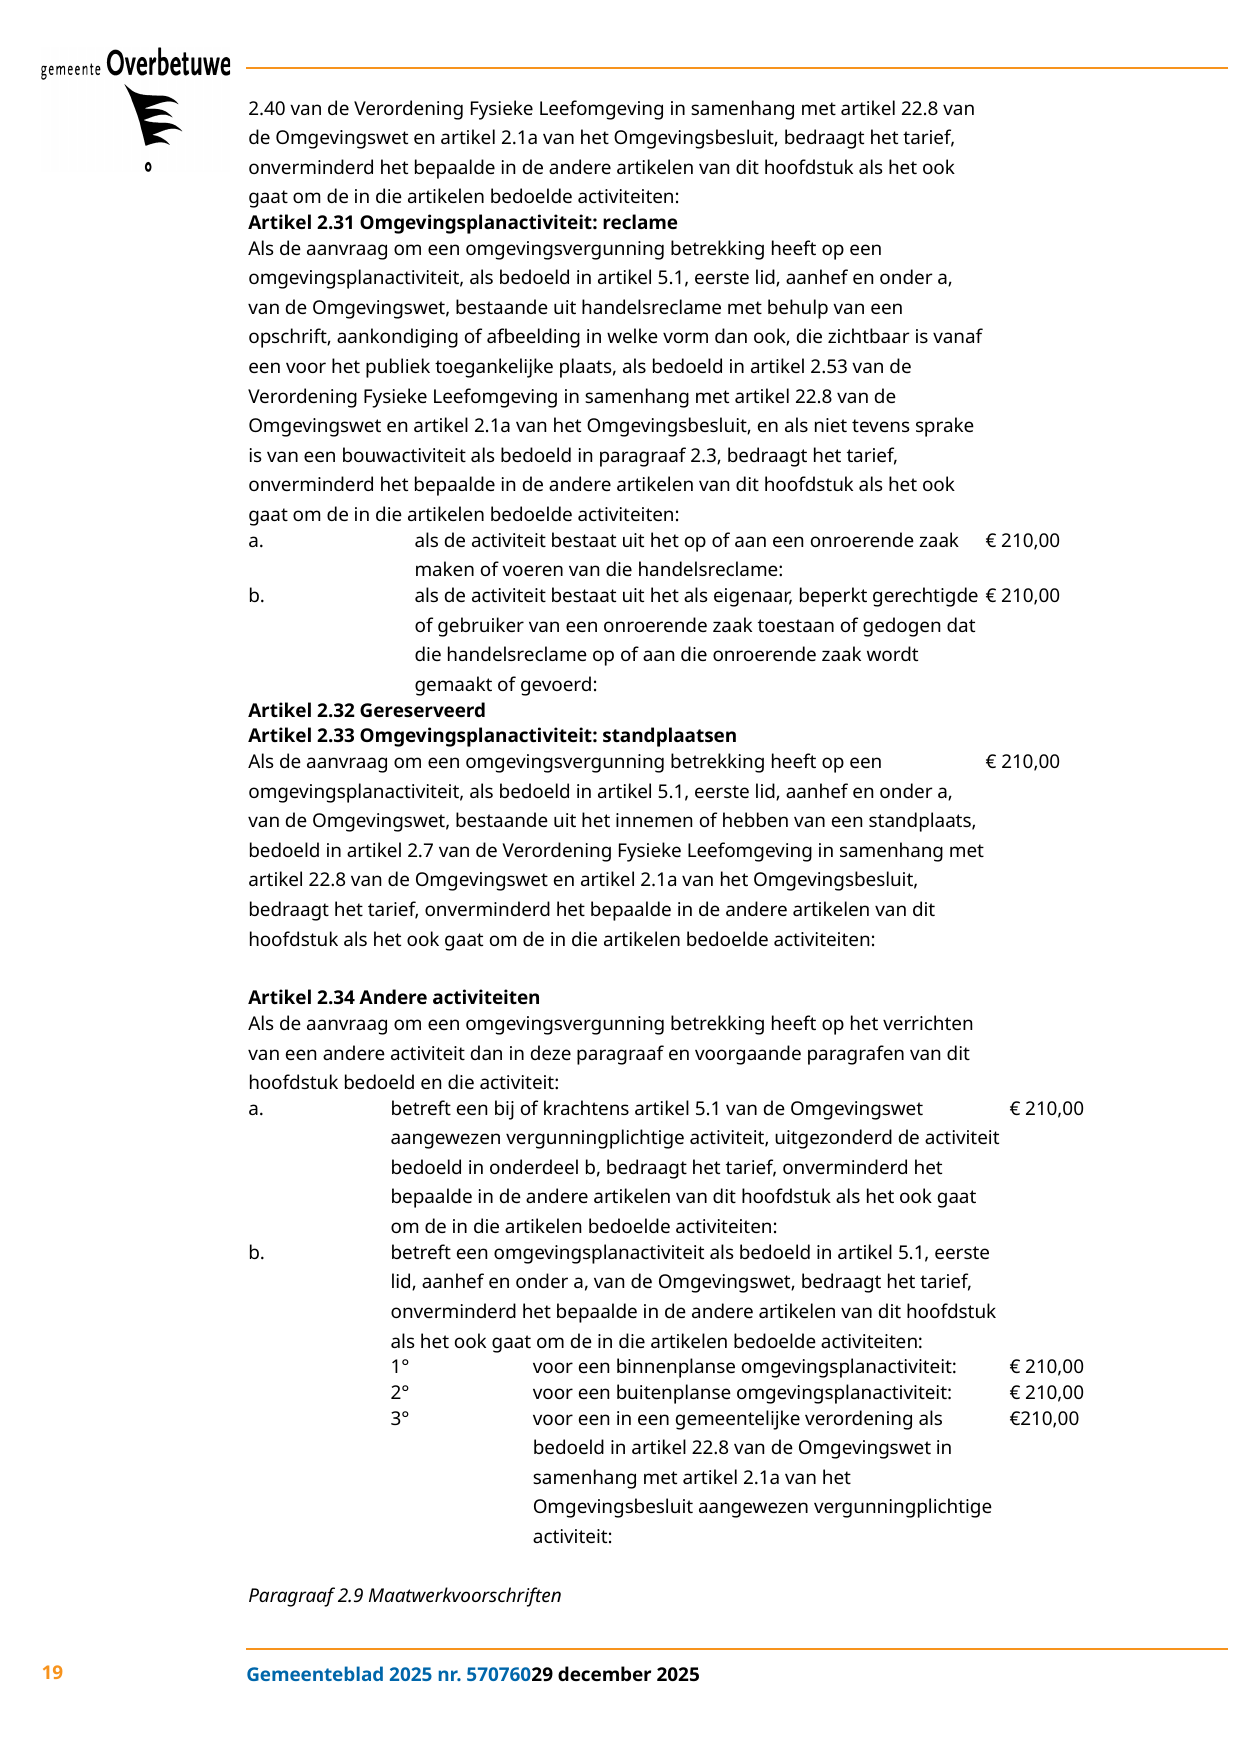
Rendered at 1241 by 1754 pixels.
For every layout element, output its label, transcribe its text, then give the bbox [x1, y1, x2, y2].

table_header Artikel 2.34 Andere activiteiten [248, 984, 1009, 1010]
table_cell 1° [390, 1354, 533, 1379]
table_cell b. [248, 582, 414, 697]
table_cell voor een buitenplanse omgevingsplanactiviteit: [533, 1379, 1009, 1405]
table_cell [1009, 1010, 1152, 1095]
table_cell 2° [390, 1379, 533, 1405]
table_cell Artikel 2.32 Gereserveerd [248, 697, 985, 722]
table_cell € 210,00 [1009, 1095, 1152, 1239]
table_cell € 210,00 [985, 527, 1152, 582]
table_cell 3° [390, 1405, 533, 1549]
table_cell [985, 95, 1152, 209]
picture [41, 47, 231, 172]
table_cell [1009, 1239, 1152, 1353]
table_cell [248, 1354, 390, 1379]
table_cell € 210,00 [985, 748, 1152, 951]
table_cell [248, 1405, 390, 1549]
table_cell € 210,00 [1009, 1379, 1152, 1405]
table_cell € 210,00 [985, 582, 1152, 697]
table_cell Als de aanvraag om een omgevingsvergunning betrekking heeft op het verrichten van een andere activiteit dan in deze paragraaf en voorgaande paragrafen van dit hoofdstuk bedoeld en die activiteit: [248, 1010, 1009, 1095]
table_cell a. [248, 1095, 390, 1239]
table_cell Als de aanvraag om een omgevingsvergunning betrekking heeft op een omgevingsplanactiviteit, als bedoeld in artikel 5.1, eerste lid, aanhef en onder a, van de Omgevingswet, bestaande uit handelsreclame met behulp van een opschrift, aankondiging of afbeelding in welke vorm dan ook, die zichtbaar is vanaf een voor het publiek toegankelijke plaats, als bedoeld in artikel 2.53 van de Verordening Fysieke Leefomgeving in samenhang met artikel 22.8 van de Omgevingswet en artikel 2.1a van het Omgevingsbesluit, en als niet tevens sprake is van een bouwactiviteit als bedoeld in paragraaf 2.3, bedraagt het tarief, onverminderd het bepaalde in de andere artikelen van dit hoofdstuk als het ook gaat om de in die artikelen bedoelde activiteiten: [248, 235, 985, 527]
table_cell [985, 209, 1152, 235]
table_cell voor een binnenplanse omgevingsplanactiviteit: [533, 1354, 1009, 1379]
table_cell Artikel 2.31 Omgevingsplanactiviteit: reclame [248, 209, 985, 235]
table_cell [248, 1379, 390, 1405]
table_cell a. [248, 527, 414, 582]
table_cell € 210,00 [1009, 1354, 1152, 1379]
table_cell €210,00 [1009, 1405, 1152, 1549]
table_cell [985, 723, 1152, 748]
table_cell betreft een bij of krachtens artikel 5.1 van de Omgevingswet aangewezen vergunningplichtige activiteit, uitgezonderd de activiteit bedoeld in onderdeel b, bedraagt het tarief, onverminderd het bepaalde in de andere artikelen van dit hoofdstuk als het ook gaat om de in die artikelen bedoelde activiteiten: [390, 1095, 1009, 1239]
table_cell als de activiteit bestaat uit het als eigenaar, beperkt gerechtigde of gebruiker van een onroerende zaak toestaan of gedogen dat die handelsreclame op of aan die onroerende zaak wordt gemaakt of gevoerd: [414, 582, 985, 697]
table_cell b. [248, 1239, 390, 1353]
table_cell als de activiteit bestaat uit het op of aan een onroerende zaak maken of voeren van die handelsreclame: [414, 527, 985, 582]
text Paragraaf 2.9 Maatwerkvoorschriften [248, 1582, 1152, 1608]
table_cell [985, 235, 1152, 527]
table_cell Als de aanvraag om een omgevingsvergunning betrekking heeft op een omgevingsplanactiviteit, als bedoeld in artikel 5.1, eerste lid, aanhef en onder a, van de Omgevingswet, bestaande uit het innemen of hebben van een standplaats, bedoeld in artikel 2.7 van de Verordening Fysieke Leefomgeving in samenhang met artikel 22.8 van de Omgevingswet en artikel 2.1a van het Omgevingsbesluit, bedraagt het tarief, onverminderd het bepaalde in de andere artikelen van dit hoofdstuk als het ook gaat om de in die artikelen bedoelde activiteiten: [248, 748, 985, 951]
table_cell [985, 697, 1152, 722]
table_cell voor een in een gemeentelijke verordening als bedoeld in artikel 22.8 van de Omgevingswet in samenhang met artikel 2.1a van het Omgevingsbesluit aangewezen vergunningplichtige activiteit: [533, 1405, 1009, 1549]
table_cell Artikel 2.33 Omgevingsplanactiviteit: standplaatsen [248, 723, 985, 748]
table_header [1009, 984, 1152, 1010]
table_cell betreft een omgevingsplanactiviteit als bedoeld in artikel 5.1, eerste lid, aanhef en onder a, van de Omgevingswet, bedraagt het tarief, onverminderd het bepaalde in de andere artikelen van dit hoofdstuk als het ook gaat om de in die artikelen bedoelde activiteiten: [390, 1239, 1009, 1353]
table_cell 2.40 van de Verordening Fysieke Leefomgeving in samenhang met artikel 22.8 van de Omgevingswet en artikel 2.1a van het Omgevingsbesluit, bedraagt het tarief, onverminderd het bepaalde in de andere artikelen van dit hoofdstuk als het ook gaat om de in die artikelen bedoelde activiteiten: [248, 95, 985, 209]
